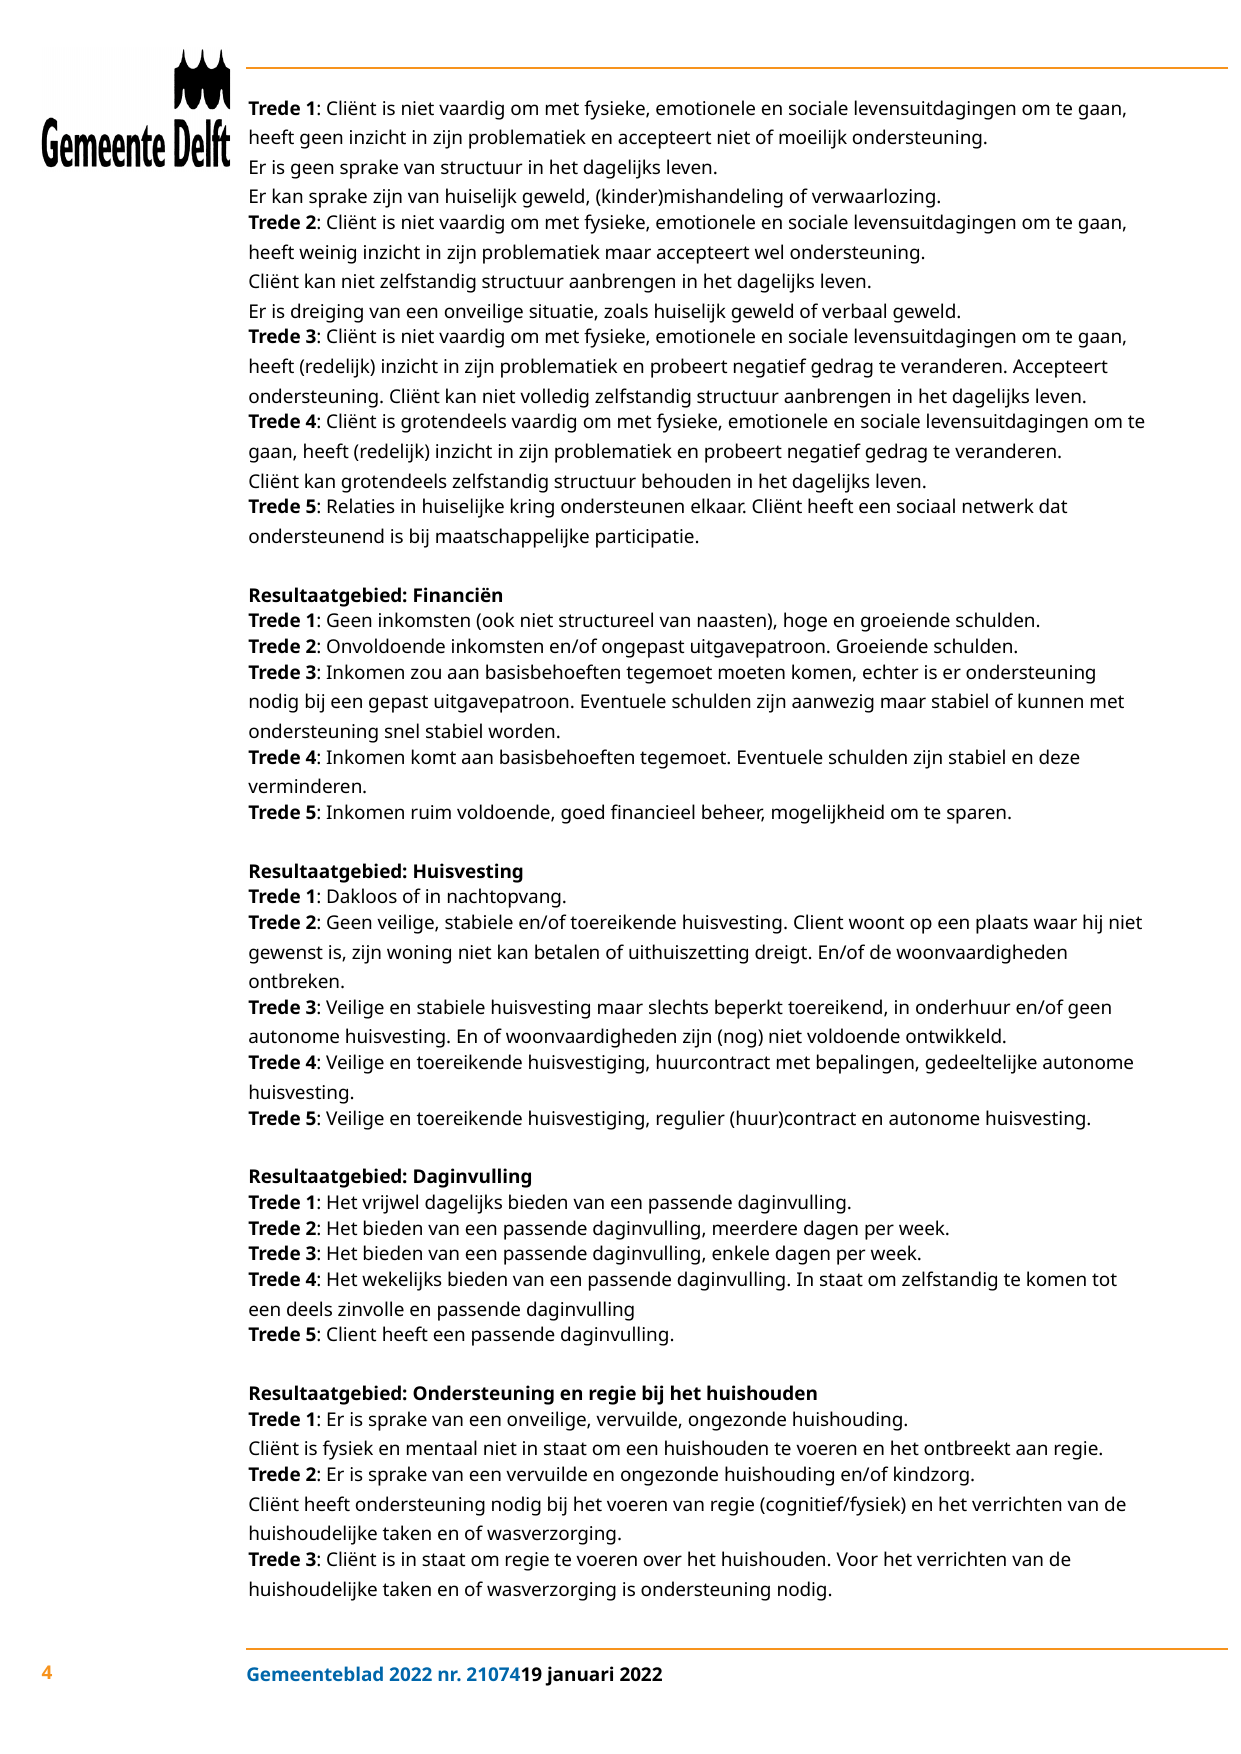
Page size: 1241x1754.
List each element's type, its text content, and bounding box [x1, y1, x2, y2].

table_cell Trede 3: Inkomen zou aan basisbehoeften tegemoet moeten komen, echter is er ondersteuning nodig bij een gepast uitgavepatroon. Eventuele schulden zijn aanwezig maar stabiel of kunnen met ondersteuning snel stabiel worden. [248, 659, 1152, 744]
table_header Resultaatgebied: Ondersteuning en regie bij het huishouden [248, 1380, 1152, 1406]
table_cell Trede 3: Het bieden van een passende daginvulling, enkele dagen per week. [248, 1241, 1152, 1266]
table_cell Trede 5: Relaties in huiselijke kring ondersteunen elkaar. Cliënt heeft een sociaal netwerk dat ondersteunend is bij maatschappelijke participatie. [248, 494, 1152, 549]
table_cell Trede 4: Het wekelijks bieden van een passende daginvulling. In staat om zelfstandig te komen tot een deels zinvolle en passende daginvulling [248, 1266, 1152, 1322]
table_cell Trede 3: Cliënt is in staat om regie te voeren over het huishouden. Voor het verrichten van de huishoudelijke taken en of wasverzorging is ondersteuning nodig. [248, 1546, 1152, 1602]
table_header Resultaatgebied: Financiën [248, 582, 1152, 607]
table_cell Trede 1: Dakloos of in nachtopvang. [248, 884, 1152, 909]
table_cell Trede 1: Geen inkomsten (ook niet structureel van naasten), hoge en groeiende schulden. [248, 608, 1152, 633]
table_cell Trede 2: Onvoldoende inkomsten en/of ongepast uitgavepatroon. Groeiende schulden. [248, 633, 1152, 659]
table_header Resultaatgebied: Huisvesting [248, 858, 1152, 883]
table_cell Trede 2: Er is sprake van een vervuilde en ongezonde huishouding en/of kindzorg. Cliënt heeft ondersteuning nodig bij het voeren van regie (cognitief/fysiek) en het verrichten van de huishoudelijke taken en of wasverzorging. [248, 1461, 1152, 1546]
table_cell Trede 4: Cliënt is grotendeels vaardig om met fysieke, emotionele en sociale levensuitdagingen om te gaan, heeft (redelijk) inzicht in zijn problematiek en probeert negatief gedrag te veranderen. Cliënt kan grotendeels zelfstandig structuur behouden in het dagelijks leven. [248, 409, 1152, 493]
table_cell Trede 3: Cliënt is niet vaardig om met fysieke, emotionele en sociale levensuitdagingen om te gaan, heeft (redelijk) inzicht in zijn problematiek en probeert negatief gedrag te veranderen. Accepteert ondersteuning. Cliënt kan niet volledig zelfstandig structuur aanbrengen in het dagelijks leven. [248, 324, 1152, 409]
table_cell Trede 5: Inkomen ruim voldoende, goed financieel beheer, mogelijkheid om te sparen. [248, 799, 1152, 825]
table_cell Trede 5: Client heeft een passende daginvulling. [248, 1322, 1152, 1347]
table_cell Trede 2: Cliënt is niet vaardig om met fysieke, emotionele en sociale levensuitdagingen om te gaan, heeft weinig inzicht in zijn problematiek maar accepteert wel ondersteuning. Cliënt kan niet zelfstandig structuur aanbrengen in het dagelijks leven. Er is dreiging van een onveilige situatie, zoals huiselijk geweld of verbaal geweld. [248, 209, 1152, 324]
table_cell Trede 1: Er is sprake van een onveilige, vervuilde, ongezonde huishouding. Cliënt is fysiek en mentaal niet in staat om een huishouden te voeren en het ontbreekt aan regie. [248, 1406, 1152, 1461]
picture [41, 47, 231, 172]
table_cell Trede 4: Inkomen komt aan basisbehoeften tegemoet. Eventuele schulden zijn stabiel en deze verminderen. [248, 744, 1152, 799]
table_cell Trede 2: Geen veilige, stabiele en/of toereikende huisvesting. Client woont op een plaats waar hij niet gewenst is, zijn woning niet kan betalen of uithuiszetting dreigt. En/of de woonvaardigheden ontbreken. [248, 909, 1152, 994]
table_cell Trede 1: Cliënt is niet vaardig om met fysieke, emotionele en sociale levensuitdagingen om te gaan, heeft geen inzicht in zijn problematiek en accepteert niet of moeilijk ondersteuning. Er is geen sprake van structuur in het dagelijks leven. Er kan sprake zijn van huiselijk geweld, (kinder)mishandeling of verwaarlozing. [248, 95, 1152, 209]
table_cell Trede 4: Veilige en toereikende huisvestiging, huurcontract met bepalingen, gedeeltelijke autonome huisvesting. [248, 1050, 1152, 1105]
table_cell Trede 3: Veilige en stabiele huisvesting maar slechts beperkt toereikend, in onderhuur en/of geen autonome huisvesting. En of woonvaardigheden zijn (nog) niet voldoende ontwikkeld. [248, 994, 1152, 1049]
table_cell Trede 5: Veilige en toereikende huisvestiging, regulier (huur)contract en autonome huisvesting. [248, 1105, 1152, 1131]
table_cell Trede 2: Het bieden van een passende daginvulling, meerdere dagen per week. [248, 1215, 1152, 1241]
table_cell Trede 1: Het vrijwel dagelijks bieden van een passende daginvulling. [248, 1189, 1152, 1215]
table_header Resultaatgebied: Daginvulling [248, 1164, 1152, 1189]
